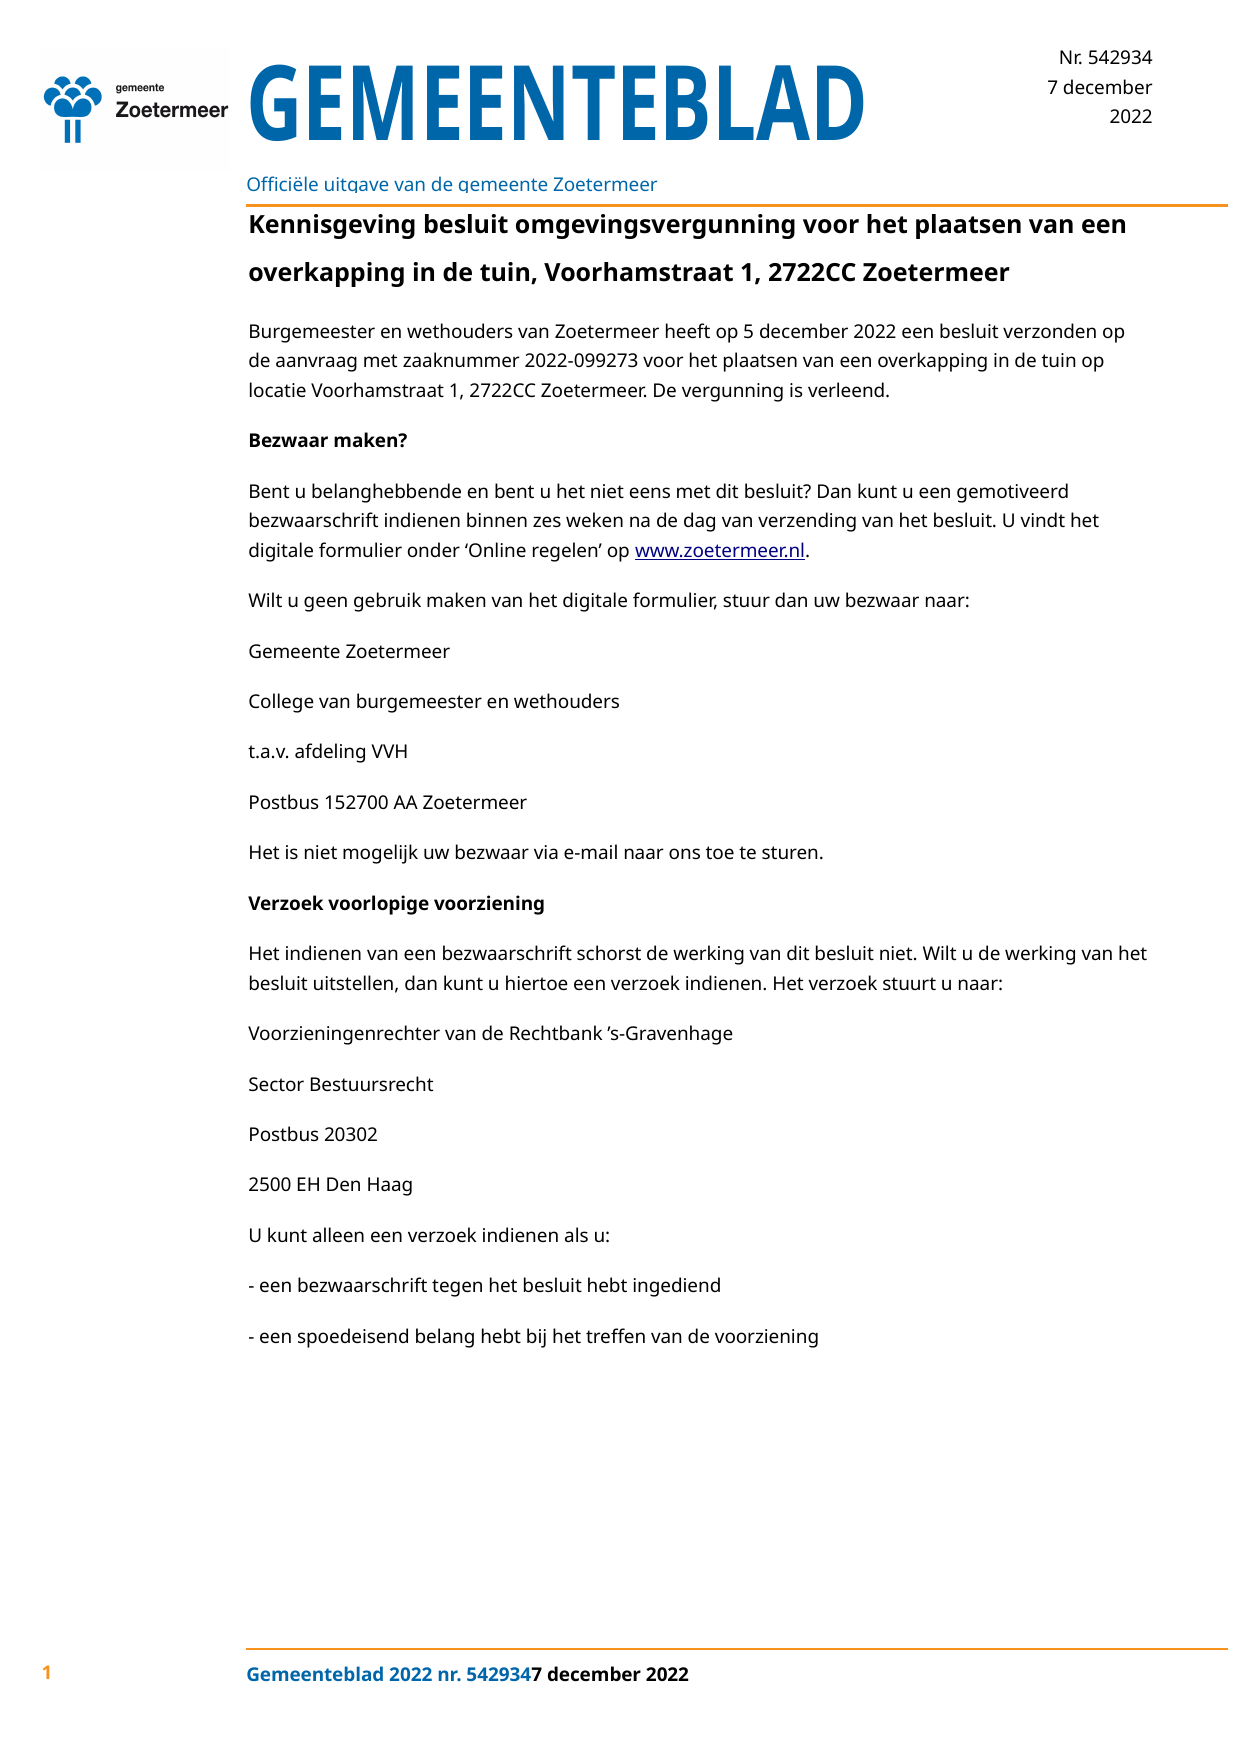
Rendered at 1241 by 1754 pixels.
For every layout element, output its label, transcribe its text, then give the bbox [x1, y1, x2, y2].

text Bezwaar maken? [248, 427, 1152, 453]
text Het is niet mogelijk uw bezwaar via e-mail naar ons toe te sturen. [248, 839, 1152, 865]
text Voorzieningenrechter van de Rechtbank ’s-Gravenhage [248, 1020, 1152, 1046]
text 2500 EH Den Haag [248, 1172, 1152, 1197]
text - een spoedeisend belang hebt bij het treffen van de voorziening [248, 1323, 1152, 1349]
text Sector Bestuursrecht [248, 1071, 1152, 1097]
text Bent u belanghebbende en bent u het niet eens met dit besluit? Dan kunt u een gemotiveerd bezwaarschrift indienen binnen zes weken na de dag van verzending van het besluit. U vindt het digitale formulier onder ‘Online regelen’ op www.zoetermeer.nl. [248, 478, 1152, 563]
text Wilt u geen gebruik maken van het digitale formulier, stuur dan uw bezwaar naar: [248, 587, 1152, 613]
text Gemeente Zoetermeer [248, 638, 1152, 664]
text Het indienen van een bezwaarschrift schorst de werking van dit besluit niet. Wilt u de werking van het besluit uitstellen, dan kunt u hiertoe een verzoek indienen. Het verzoek stuurt u naar: [248, 940, 1152, 996]
text t.a.v. afdeling VVH [248, 739, 1152, 764]
text Burgemeester en wethouders van Zoetermeer heeft op 5 december 2022 een besluit verzonden op de aanvraag met zaaknummer 2022-099273 voor het plaatsen van een overkapping in de tuin op locatie Voorhamstraat 1, 2722CC Zoetermeer. De vergunning is verleend. [248, 318, 1152, 403]
text - een bezwaarschrift tegen het besluit hebt ingediend [248, 1272, 1152, 1298]
text Postbus 20302 [248, 1121, 1152, 1147]
text Verzoek voorlopige voorziening [248, 890, 1152, 916]
text Postbus 152700 AA Zoetermeer [248, 789, 1152, 815]
text Kennisgeving besluit omgevingsvergunning voor het plaatsen van een overkapping in de tuin, Voorhamstraat 1, 2722CC Zoetermeer [248, 207, 1152, 288]
text College van burgemeester en wethouders [248, 688, 1152, 714]
text U kunt alleen een verzoek indienen als u: [248, 1222, 1152, 1248]
picture [41, 47, 231, 172]
